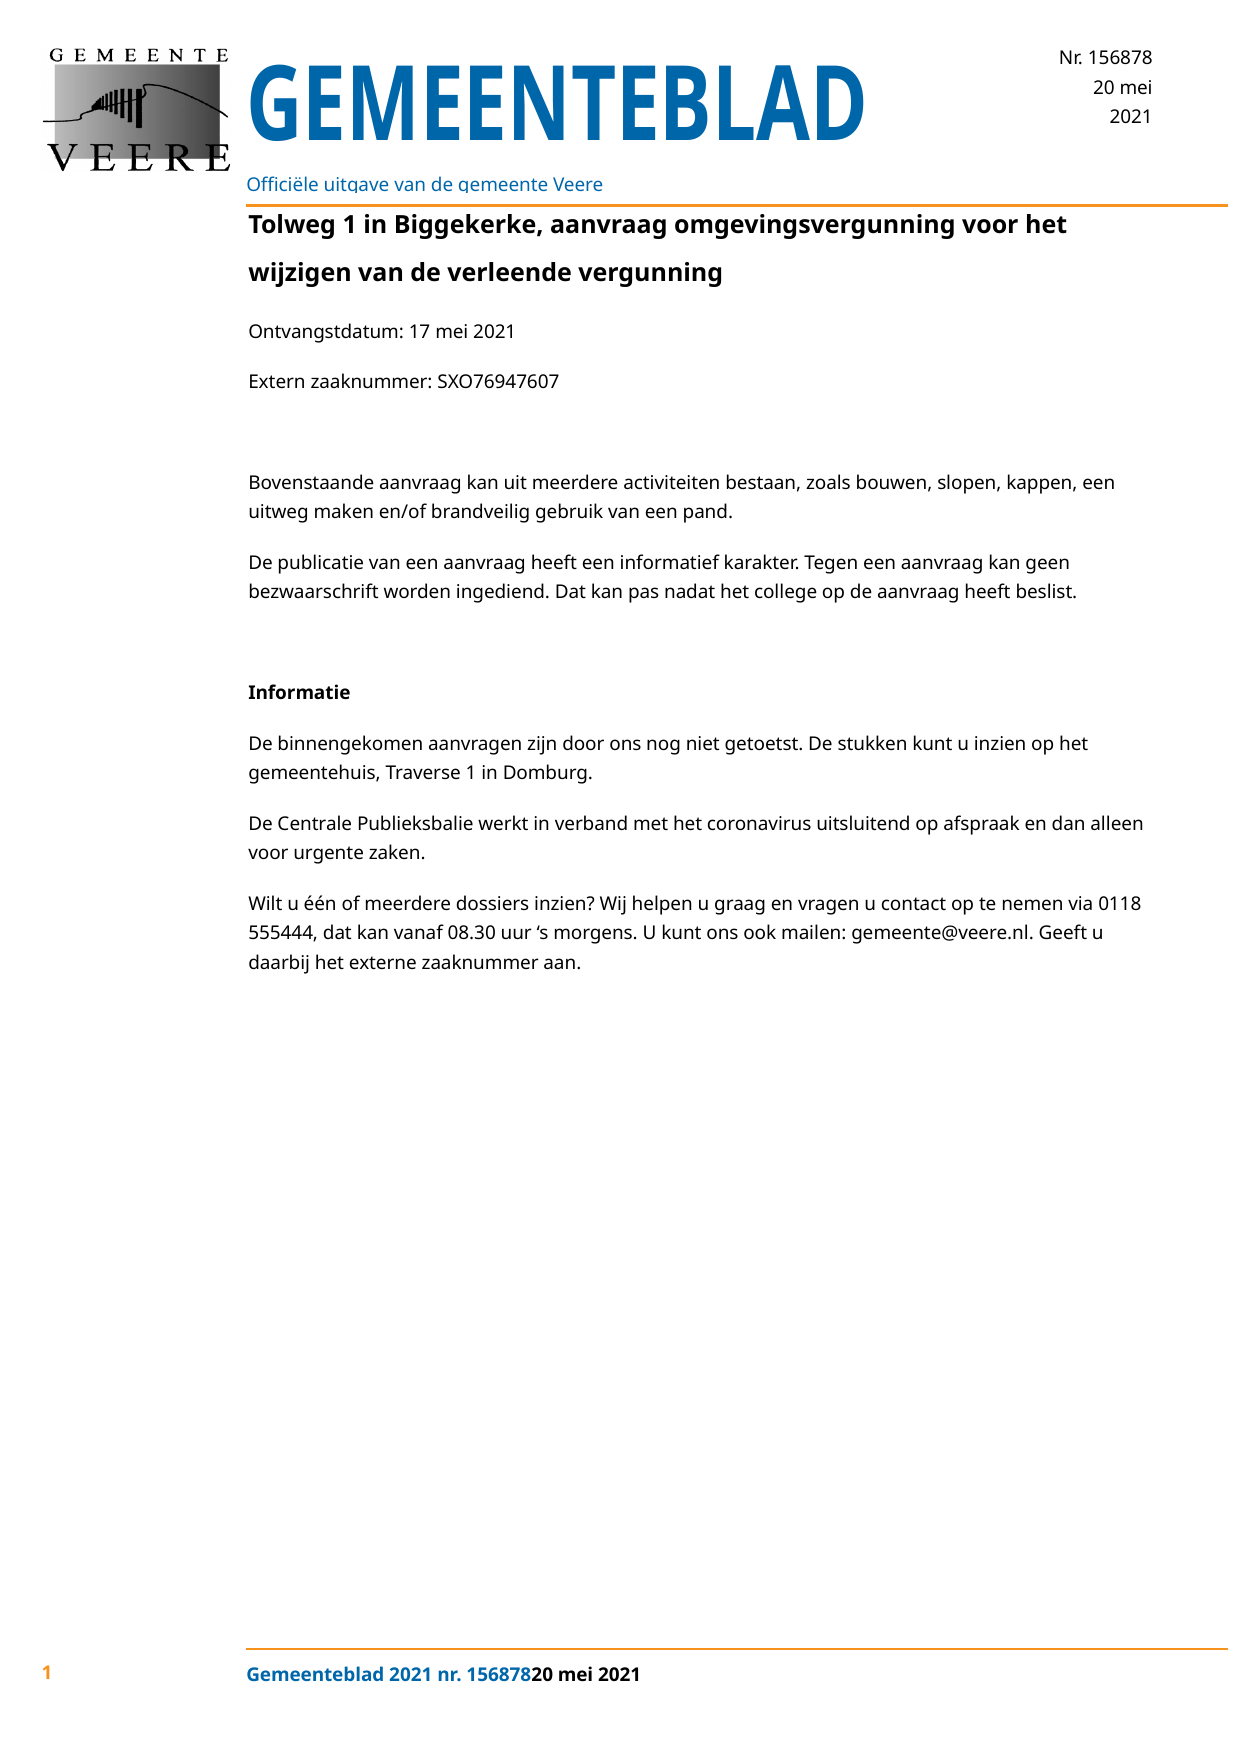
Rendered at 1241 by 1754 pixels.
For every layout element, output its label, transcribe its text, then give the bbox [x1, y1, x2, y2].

text De publicatie van een aanvraag heeft een informatief karakter. Tegen een aanvraag kan geen bezwaarschrift worden ingediend. Dat kan pas nadat het college op de aanvraag heeft beslist. [248, 549, 1152, 604]
text De binnengekomen aanvragen zijn door ons nog niet getoetst. De stukken kunt u inzien op het gemeentehuis, Traverse 1 in Domburg. [248, 730, 1152, 785]
text Ontvangstdatum: 17 mei 2021 [248, 318, 1152, 344]
text De Centrale Publieksbalie werkt in verband met het coronavirus uitsluitend op afspraak en dan alleen voor urgente zaken. [248, 810, 1152, 865]
text Informatie [248, 679, 1152, 705]
text Extern zaaknummer: SXO76947607 [248, 368, 1152, 394]
text Tolweg 1 in Biggekerke, aanvraag omgevingsvergunning voor het wijzigen van de verleende vergunning [248, 207, 1152, 288]
text Bovenstaande aanvraag kan uit meerdere activiteiten bestaan, zoals bouwen, slopen, kappen, een uitweg maken en/of brandveilig gebruik van een pand. [248, 469, 1152, 524]
picture [41, 47, 231, 172]
text Wilt u één of meerdere dossiers inzien? Wij helpen u graag en vragen u contact op te nemen via 0118 555444, dat kan vanaf 08.30 uur ‘s morgens. U kunt ons ook mailen: gemeente@veere.nl. Geeft u daarbij het externe zaaknummer aan. [248, 890, 1152, 975]
